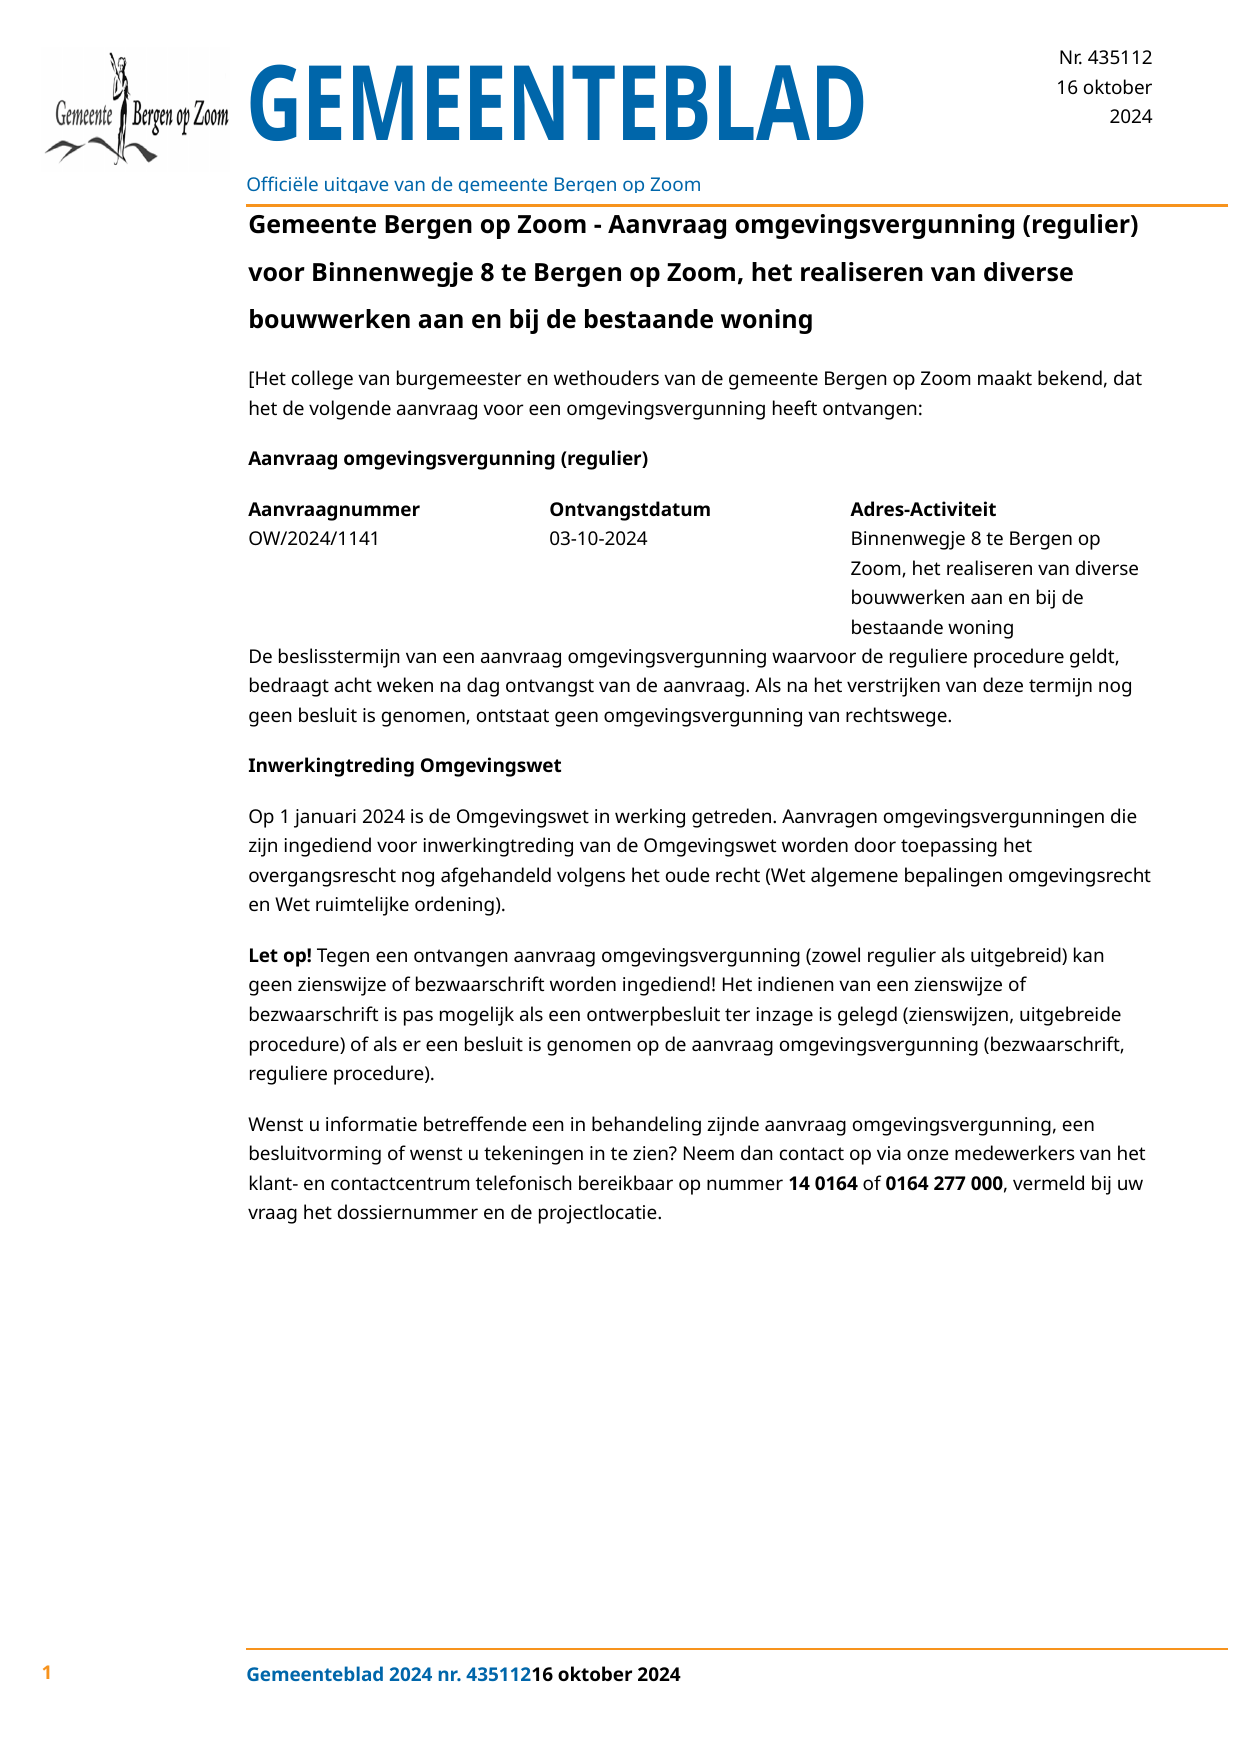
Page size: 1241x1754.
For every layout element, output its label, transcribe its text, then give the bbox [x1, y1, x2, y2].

text Wenst u informatie betreffende een in behandeling zijnde aanvraag omgevingsvergunning, een besluitvorming of wenst u tekeningen in te zien? Neem dan contact op via onze medewerkers van het klant- en contactcentrum telefonisch bereikbaar op nummer 14 0164 of 0164 277 000, vermeld bij uw vraag het dossiernummer en de projectlocatie. [248, 1111, 1152, 1225]
table_header Ontvangstdatum [549, 496, 850, 522]
table_header 03-10-2024 [549, 525, 850, 639]
text Gemeente Bergen op Zoom - Aanvraag omgevingsvergunning (regulier) voor Binnenwegje 8 te Bergen op Zoom, het realiseren van diverse bouwwerken aan en bij de bestaande woning [248, 207, 1152, 336]
table_header Adres-Activiteit [850, 496, 1152, 522]
text Let op! Tegen een ontvangen aanvraag omgevingsvergunning (zowel regulier als uitgebreid) kan geen zienswijze of bezwaarschrift worden ingediend! Het indienen van een zienswijze of bezwaarschrift is pas mogelijk als een ontwerpbesluit ter inzage is gelegd (zienswijzen, uitgebreide procedure) of als er een besluit is genomen op de aanvraag omgevingsvergunning (bezwaarschrift, reguliere procedure). [248, 942, 1152, 1086]
text Op 1 januari 2024 is de Omgevingswet in werking getreden. Aanvragen omgevingsvergunningen die zijn ingediend voor inwerkingtreding van de Omgevingswet worden door toepassing het overgangsrescht nog afgehandeld volgens het oude recht (Wet algemene bepalingen omgevingsrecht en Wet ruimtelijke ordening). [248, 803, 1152, 917]
text Aanvraag omgevingsvergunning (regulier) [248, 446, 1152, 471]
table_header Aanvraagnummer [248, 496, 549, 522]
text De beslisstermijn van een aanvraag omgevingsvergunning waarvoor de reguliere procedure geldt, bedraagt acht weken na dag ontvangst van de aanvraag. Als na het verstrijken van deze termijn nog geen besluit is genomen, ontstaat geen omgevingsvergunning van rechtswege. [248, 643, 1152, 728]
table_header OW/2024/1141 [248, 525, 549, 639]
picture [41, 47, 231, 172]
table_header Binnenwegje 8 te Bergen op Zoom, het realiseren van diverse bouwwerken aan en bij de bestaande woning [850, 525, 1152, 639]
text Inwerkingtreding Omgevingswet [248, 752, 1152, 778]
text [Het college van burgemeester en wethouders van de gemeente Bergen op Zoom maakt bekend, dat het de volgende aanvraag voor een omgevingsvergunning heeft ontvangen: [248, 366, 1152, 421]
